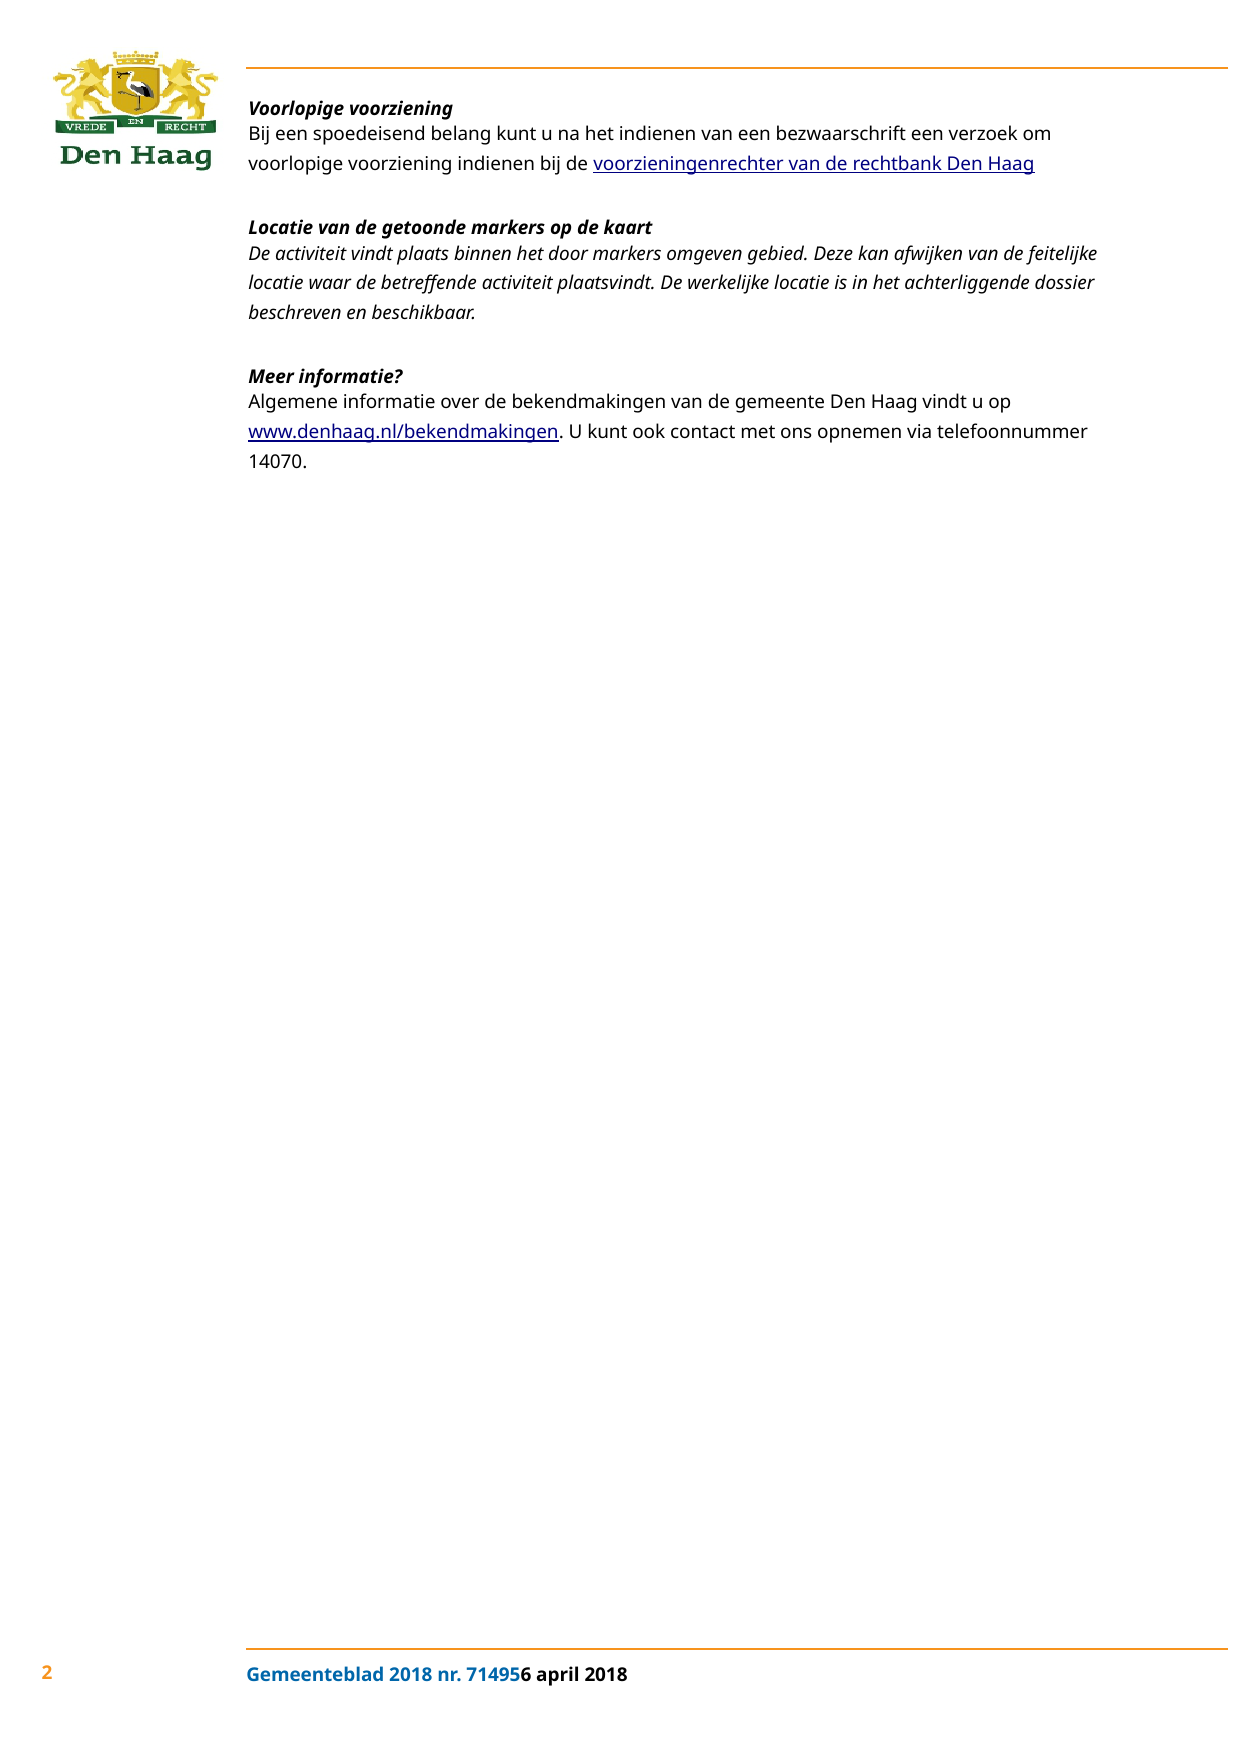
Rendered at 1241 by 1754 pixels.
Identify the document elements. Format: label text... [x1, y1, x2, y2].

picture [41, 47, 231, 172]
text Algemene informatie over de bekendmakingen van de gemeente Den Haag vindt u op www.denhaag.nl/bekendmakingen. U kunt ook contact met ons opnemen via telefoonnummer 14070. [248, 389, 1152, 473]
text Bij een spoedeisend belang kunt u na het indienen van een bezwaarschrift een verzoek om voorlopige voorziening indienen bij de voorzieningenrechter van de rechtbank Den Haag [248, 121, 1152, 176]
text Locatie van de getoonde markers op de kaart [248, 214, 1152, 240]
text Meer informatie? [248, 363, 1152, 389]
text De activiteit vindt plaats binnen het door markers omgeven gebied. Deze kan afwijken van de feitelijke locatie waar de betreffende activiteit plaatsvindt. De werkelijke locatie is in het achterliggende dossier beschreven en beschikbaar. [248, 240, 1152, 325]
text Voorlopige voorziening [248, 95, 1152, 121]
